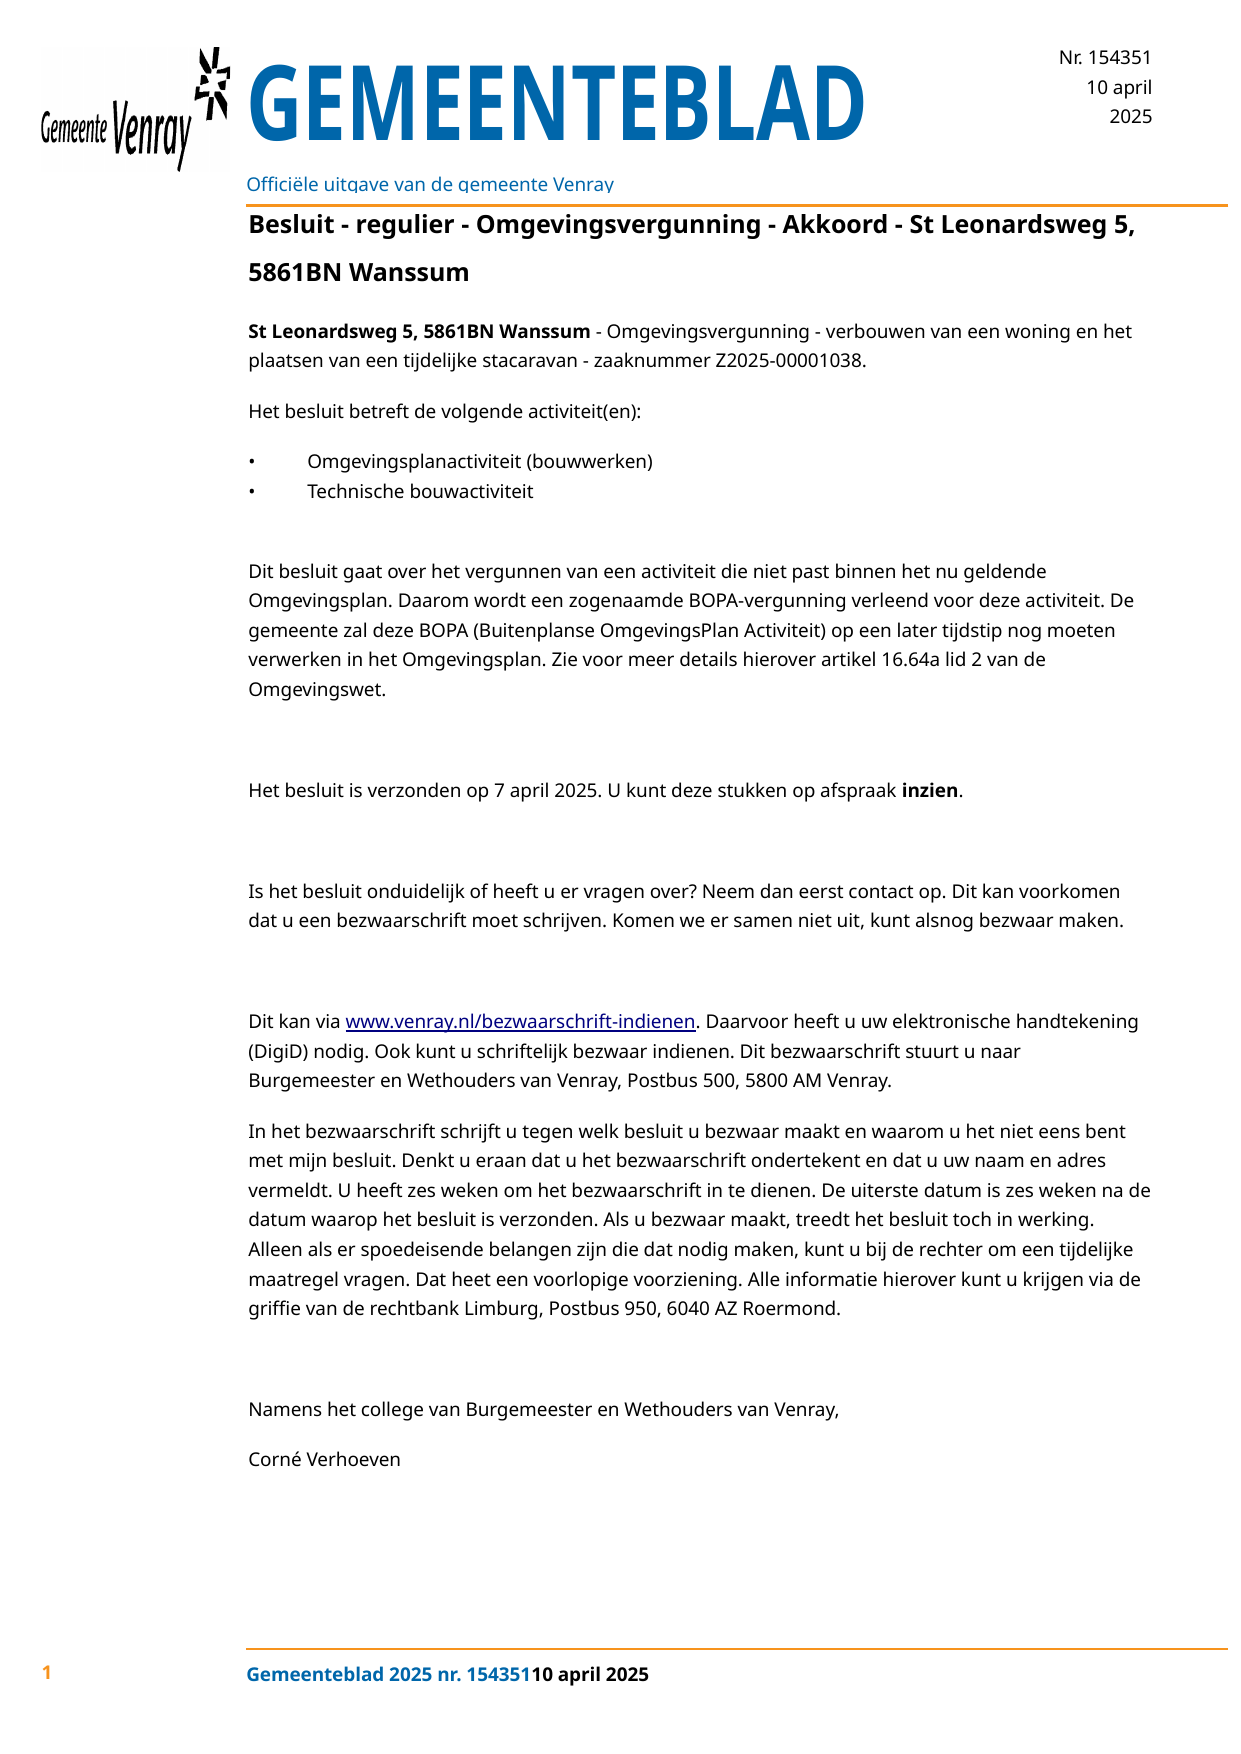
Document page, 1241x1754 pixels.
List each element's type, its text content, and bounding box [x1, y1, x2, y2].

list Technische bouwactiviteit [248, 478, 1152, 504]
text In het bezwaarschrift schrijft u tegen welk besluit u bezwaar maakt en waarom u het niet eens bent met mijn besluit. Denkt u eraan dat u het bezwaarschrift ondertekent en dat u uw naam en adres vermeldt. U heeft zes weken om het bezwaarschrift in te dienen. De uiterste datum is zes weken na de datum waarop het besluit is verzonden. Als u bezwaar maakt, treedt het besluit toch in werking. Alleen als er spoedeisende belangen zijn die dat nodig maken, kunt u bij de rechter om een tijdelijke maatregel vragen. Dat heet een voorlopige voorziening. Alle informatie hierover kunt u krijgen via de griffie van de rechtbank Limburg, Postbus 950, 6040 AZ Roermond. [248, 1118, 1152, 1321]
text Namens het college van Burgemeester en Wethouders van Venray, [248, 1396, 1152, 1422]
text Besluit - regulier - Omgevingsvergunning - Akkoord - St Leonardsweg 5, 5861BN Wanssum [248, 207, 1152, 288]
text Het besluit betreft de volgende activiteit(en): [248, 398, 1152, 424]
list Omgevingsplanactiviteit (bouwwerken) [248, 448, 1152, 474]
text St Leonardsweg 5, 5861BN Wanssum - Omgevingsvergunning - verbouwen van een woning en het plaatsen van een tijdelijke stacaravan - zaaknummer Z2025-00001038. [248, 318, 1152, 373]
text Is het besluit onduidelijk of heeft u er vragen over? Neem dan eerst contact op. Dit kan voorkomen dat u een bezwaarschrift moet schrijven. Komen we er samen niet uit, kunt alsnog bezwaar maken. [248, 878, 1152, 933]
text Dit besluit gaat over het vergunnen van een activiteit die niet past binnen het nu geldende Omgevingsplan. Daarom wordt een zogenaamde BOPA-vergunning verleend voor deze activiteit. De gemeente zal deze BOPA (Buitenplanse OmgevingsPlan Activiteit) op een later tijdstip nog moeten verwerken in het Omgevingsplan. Zie voor meer details hierover artikel 16.64a lid 2 van de Omgevingswet. [248, 558, 1152, 702]
text Corné Verhoeven [248, 1447, 1152, 1472]
text Het besluit is verzonden op 7 april 2025. U kunt deze stukken op afspraak inzien. [248, 777, 1152, 803]
picture [41, 47, 231, 172]
text Dit kan via www.venray.nl/bezwaarschrift-indienen. Daarvoor heeft u uw elektronische handtekening (DigiD) nodig. Ook kunt u schriftelijk bezwaar indienen. Dit bezwaarschrift stuurt u naar Burgemeester en Wethouders van Venray, Postbus 500, 5800 AM Venray. [248, 1008, 1152, 1093]
